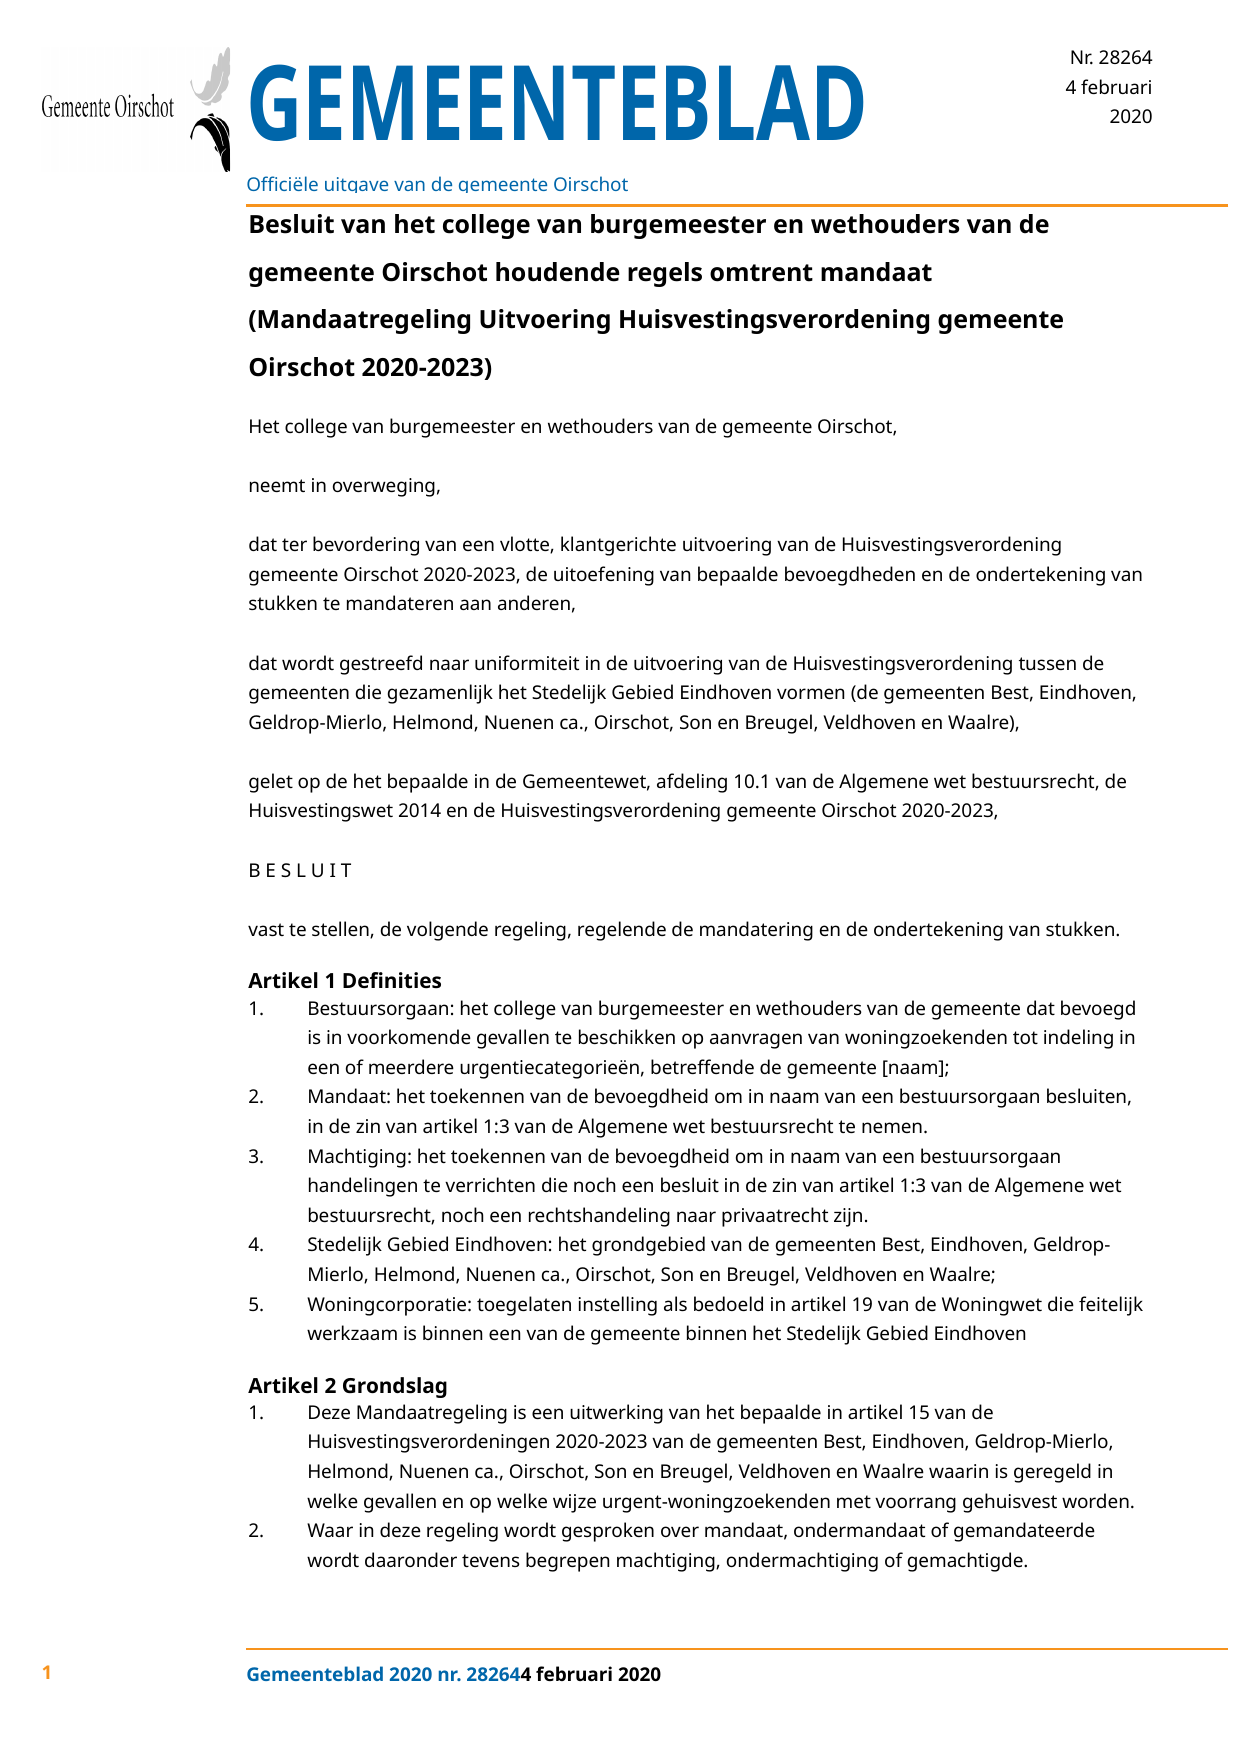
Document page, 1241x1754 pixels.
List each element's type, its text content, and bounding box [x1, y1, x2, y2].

list Stedelijk Gebied Eindhoven: het grondgebied van de gemeenten Best, Eindhoven, Geldrop-Mierlo, Helmond, Nuenen ca., Oirschot, Son en Breugel, Veldhoven en Waalre; [248, 1232, 1152, 1287]
text Het college van burgemeester en wethouders van de gemeente Oirschot, [248, 413, 1152, 439]
text Artikel 1 Definities [248, 966, 1152, 995]
list Waar in deze regeling wordt gesproken over mandaat, ondermandaat of gemandateerde wordt daaronder tevens begrepen machtiging, ondermachtiging of gemachtigde. [248, 1517, 1152, 1573]
text neemt in overweging, [248, 472, 1152, 498]
text Besluit van het college van burgemeester en wethouders van de gemeente Oirschot houdende regels omtrent mandaat (Mandaatregeling Uitvoering Huisvestingsverordening gemeente Oirschot 2020-2023) [248, 207, 1152, 384]
text vast te stellen, de volgende regeling, regelende de mandatering en de ondertekening van stukken. [248, 916, 1152, 942]
text B E S L U I T [248, 857, 1152, 883]
picture [41, 47, 231, 172]
list Woningcorporatie: toegelaten instelling als bedoeld in artikel 19 van de Woningwet die feitelijk werkzaam is binnen een van de gemeente binnen het Stedelijk Gebied Eindhoven [248, 1291, 1152, 1346]
text gelet op de het bepaalde in de Gemeentewet, afdeling 10.1 van de Algemene wet bestuursrecht, de Huisvestingswet 2014 en de Huisvestingsverordening gemeente Oirschot 2020-2023, [248, 768, 1152, 823]
list Mandaat: het toekennen van de bevoegdheid om in naam van een bestuursorgaan besluiten, in de zin van artikel 1:3 van de Algemene wet bestuursrecht te nemen. [248, 1084, 1152, 1139]
list Bestuursorgaan: het college van burgemeester en wethouders van de gemeente dat bevoegd is in voorkomende gevallen te beschikken op aanvragen van woningzoekenden tot indeling in een of meerdere urgentiecategorieën, betreffende de gemeente [naam]; [248, 995, 1152, 1080]
text dat ter bevordering van een vlotte, klantgerichte uitvoering van de Huisvestingsverordening gemeente Oirschot 2020-2023, de uitoefening van bepaalde bevoegdheden en de ondertekening van stukken te mandateren aan anderen, [248, 531, 1152, 616]
list Machtiging: het toekennen van de bevoegdheid om in naam van een bestuursorgaan handelingen te verrichten die noch een besluit in de zin van artikel 1:3 van de Algemene wet bestuursrecht, noch een rechtshandeling naar privaatrecht zijn. [248, 1143, 1152, 1228]
list Deze Mandaatregeling is een uitwerking van het bepaalde in artikel 15 van de Huisvestingsverordeningen 2020-2023 van de gemeenten Best, Eindhoven, Geldrop-Mierlo, Helmond, Nuenen ca., Oirschot, Son en Breugel, Veldhoven en Waalre waarin is geregeld in welke gevallen en op welke wijze urgent-woningzoekenden met voorrang gehuisvest worden. [248, 1399, 1152, 1514]
text dat wordt gestreefd naar uniformiteit in de uitvoering van de Huisvestingsverordening tussen de gemeenten die gezamenlijk het Stedelijk Gebied Eindhoven vormen (de gemeenten Best, Eindhoven, Geldrop-Mierlo, Helmond, Nuenen ca., Oirschot, Son en Breugel, Veldhoven en Waalre), [248, 650, 1152, 735]
text Artikel 2 Grondslag [248, 1371, 1152, 1399]
